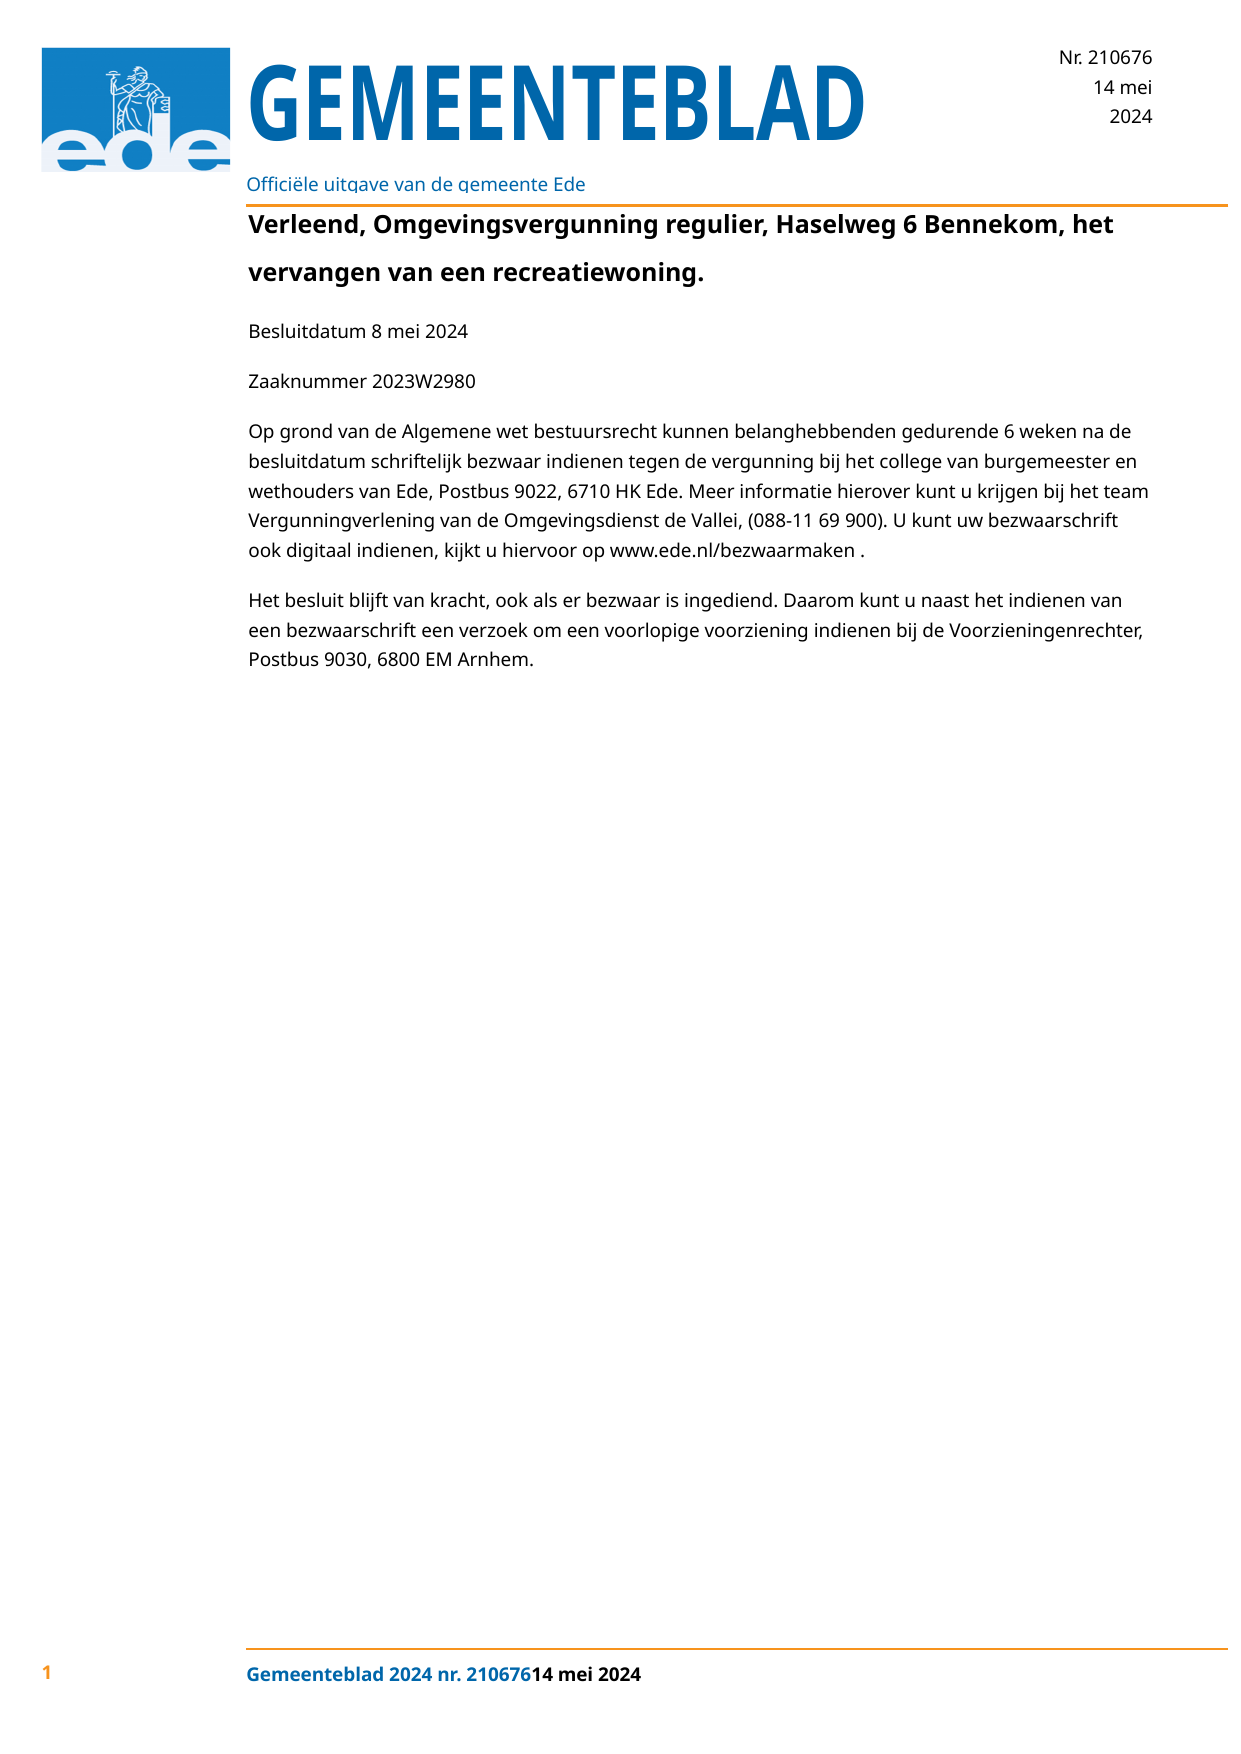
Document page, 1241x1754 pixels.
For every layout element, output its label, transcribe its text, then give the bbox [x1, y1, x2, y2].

text Verleend, Omgevingsvergunning regulier, Haselweg 6 Bennekom, het vervangen van een recreatiewoning. [248, 207, 1152, 288]
text Besluitdatum 8 mei 2024 [248, 318, 1152, 344]
picture [41, 47, 231, 172]
text Het besluit blijft van kracht, ook als er bezwaar is ingediend. Daarom kunt u naast het indienen van een bezwaarschrift een verzoek om een voorlopige voorziening indienen bij de Voorzieningenrechter, Postbus 9030, 6800 EM Arnhem. [248, 587, 1152, 672]
text Op grond van de Algemene wet bestuursrecht kunnen belanghebbenden gedurende 6 weken na de besluitdatum schriftelijk bezwaar indienen tegen de vergunning bij het college van burgemeester en wethouders van Ede, Postbus 9022, 6710 HK Ede. Meer informatie hierover kunt u krijgen bij het team Vergunningverlening van de Omgevingsdienst de Vallei, (088-11 69 900). U kunt uw bezwaarschrift ook digitaal indienen, kijkt u hiervoor op www.ede.nl/bezwaarmaken . [248, 419, 1152, 563]
text Zaaknummer 2023W2980 [248, 368, 1152, 394]
